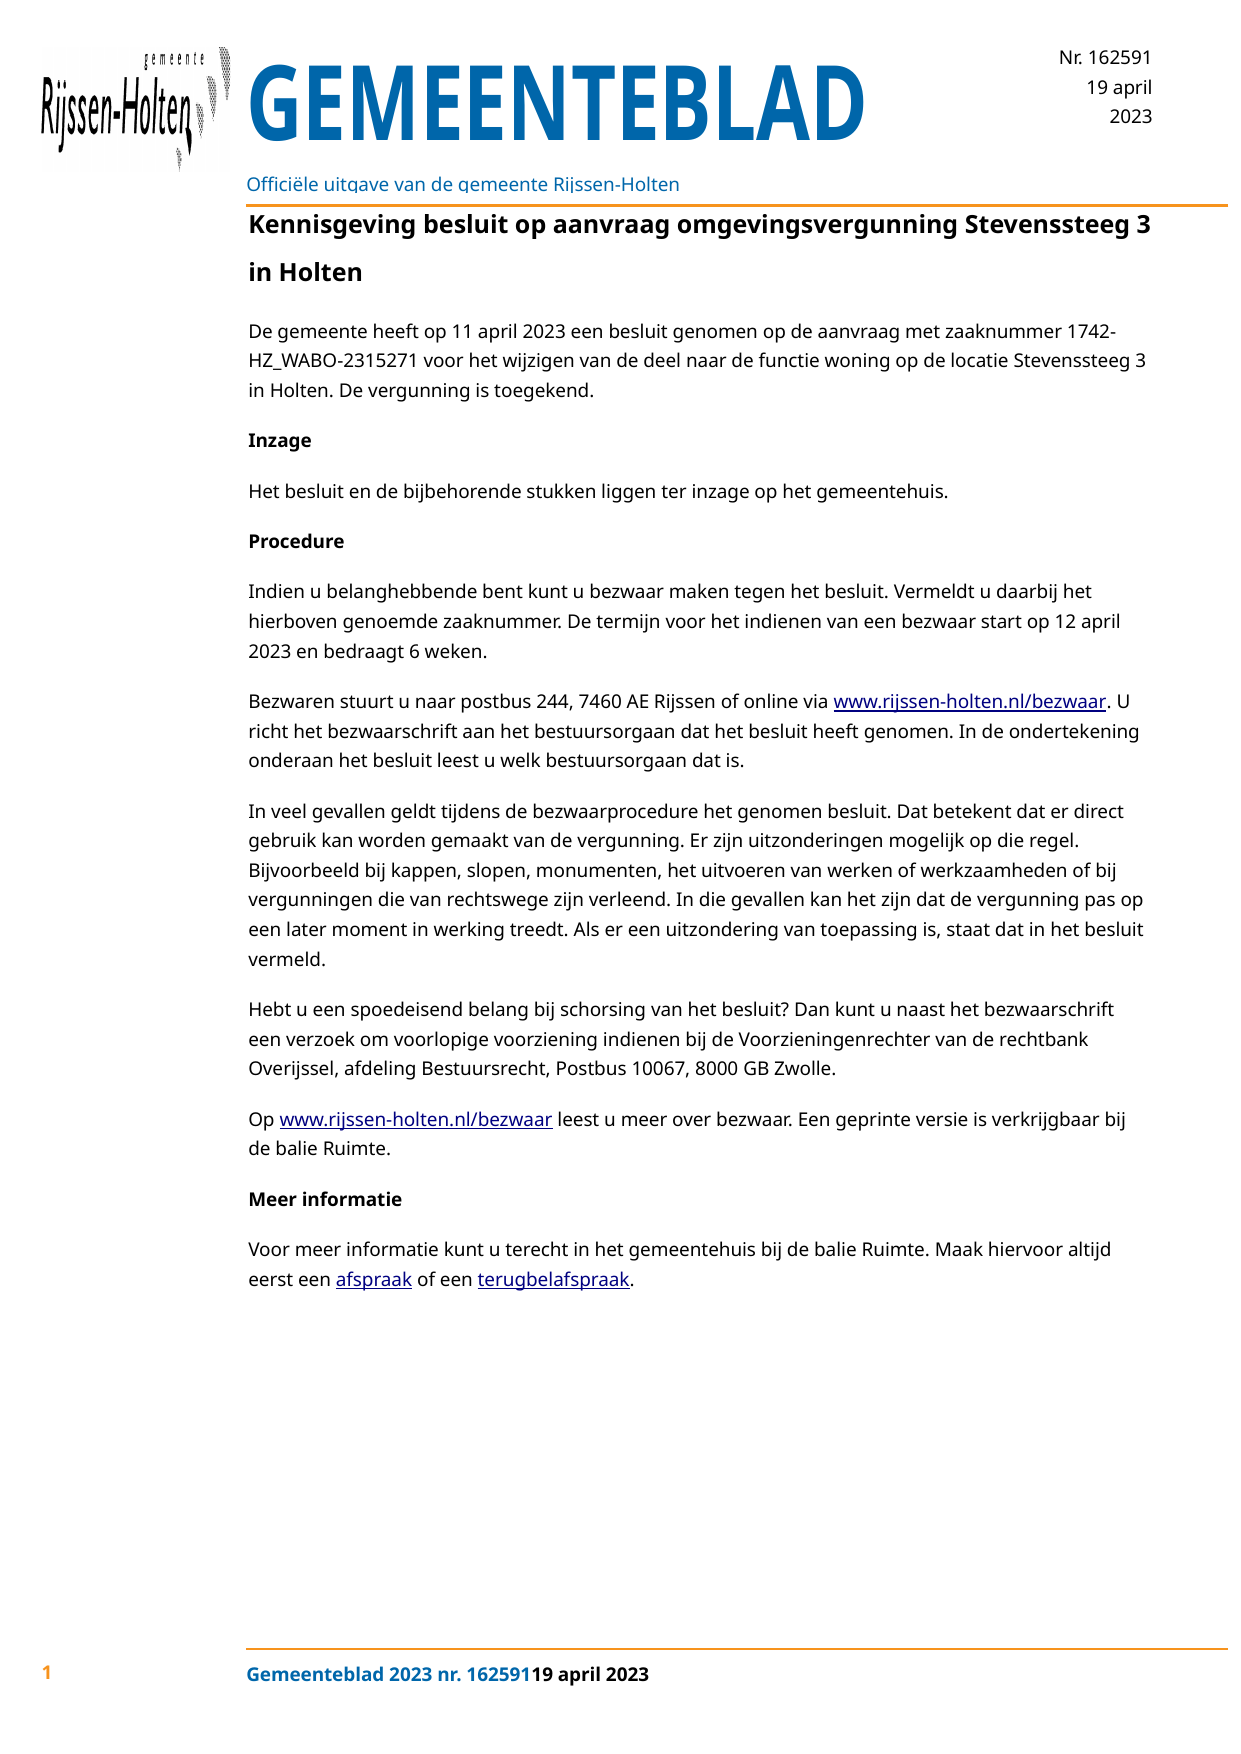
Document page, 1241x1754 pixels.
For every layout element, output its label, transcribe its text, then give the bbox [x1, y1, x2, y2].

picture [41, 47, 231, 172]
text Op www.rijssen-holten.nl/bezwaar leest u meer over bezwaar. Een geprinte versie is verkrijgbaar bij de balie Ruimte. [248, 1106, 1152, 1161]
text Meer informatie [248, 1186, 1152, 1212]
text De gemeente heeft op 11 april 2023 een besluit genomen op de aanvraag met zaaknummer 1742-HZ_WABO-2315271 voor het wijzigen van de deel naar de functie woning op de locatie Stevenssteeg 3 in Holten. De vergunning is toegekend. [248, 318, 1152, 403]
text Kennisgeving besluit op aanvraag omgevingsvergunning Stevenssteeg 3 in Holten [248, 207, 1152, 288]
text Voor meer informatie kunt u terecht in het gemeentehuis bij de balie Ruimte. Maak hiervoor altijd eerst een afspraak of een terugbelafspraak. [248, 1236, 1152, 1292]
text Het besluit en de bijbehorende stukken liggen ter inzage op het gemeentehuis. [248, 478, 1152, 504]
text Inzage [248, 427, 1152, 453]
text Hebt u een spoedeisend belang bij schorsing van het besluit? Dan kunt u naast het bezwaarschrift een verzoek om voorlopige voorziening indienen bij de Voorzieningenrechter van de rechtbank Overijssel, afdeling Bestuursrecht, Postbus 10067, 8000 GB Zwolle. [248, 996, 1152, 1081]
text Indien u belanghebbende bent kunt u bezwaar maken tegen het besluit. Vermeldt u daarbij het hierboven genoemde zaaknummer. De termijn voor het indienen van een bezwaar start op 12 april 2023 en bedraagt 6 weken. [248, 579, 1152, 664]
text Procedure [248, 528, 1152, 554]
text In veel gevallen geldt tijdens de bezwaarprocedure het genomen besluit. Dat betekent dat er direct gebruik kan worden gemaakt van de vergunning. Er zijn uitzonderingen mogelijk op die regel. Bijvoorbeeld bij kappen, slopen, monumenten, het uitvoeren van werken of werkzaamheden of bij vergunningen die van rechtswege zijn verleend. In die gevallen kan het zijn dat de vergunning pas op een later moment in werking treedt. Als er een uitzondering van toepassing is, staat dat in het besluit vermeld. [248, 798, 1152, 972]
text Bezwaren stuurt u naar postbus 244, 7460 AE Rijssen of online via www.rijssen-holten.nl/bezwaar. U richt het bezwaarschrift aan het bestuursorgaan dat het besluit heeft genomen. In de ondertekening onderaan het besluit leest u welk bestuursorgaan dat is. [248, 688, 1152, 773]
